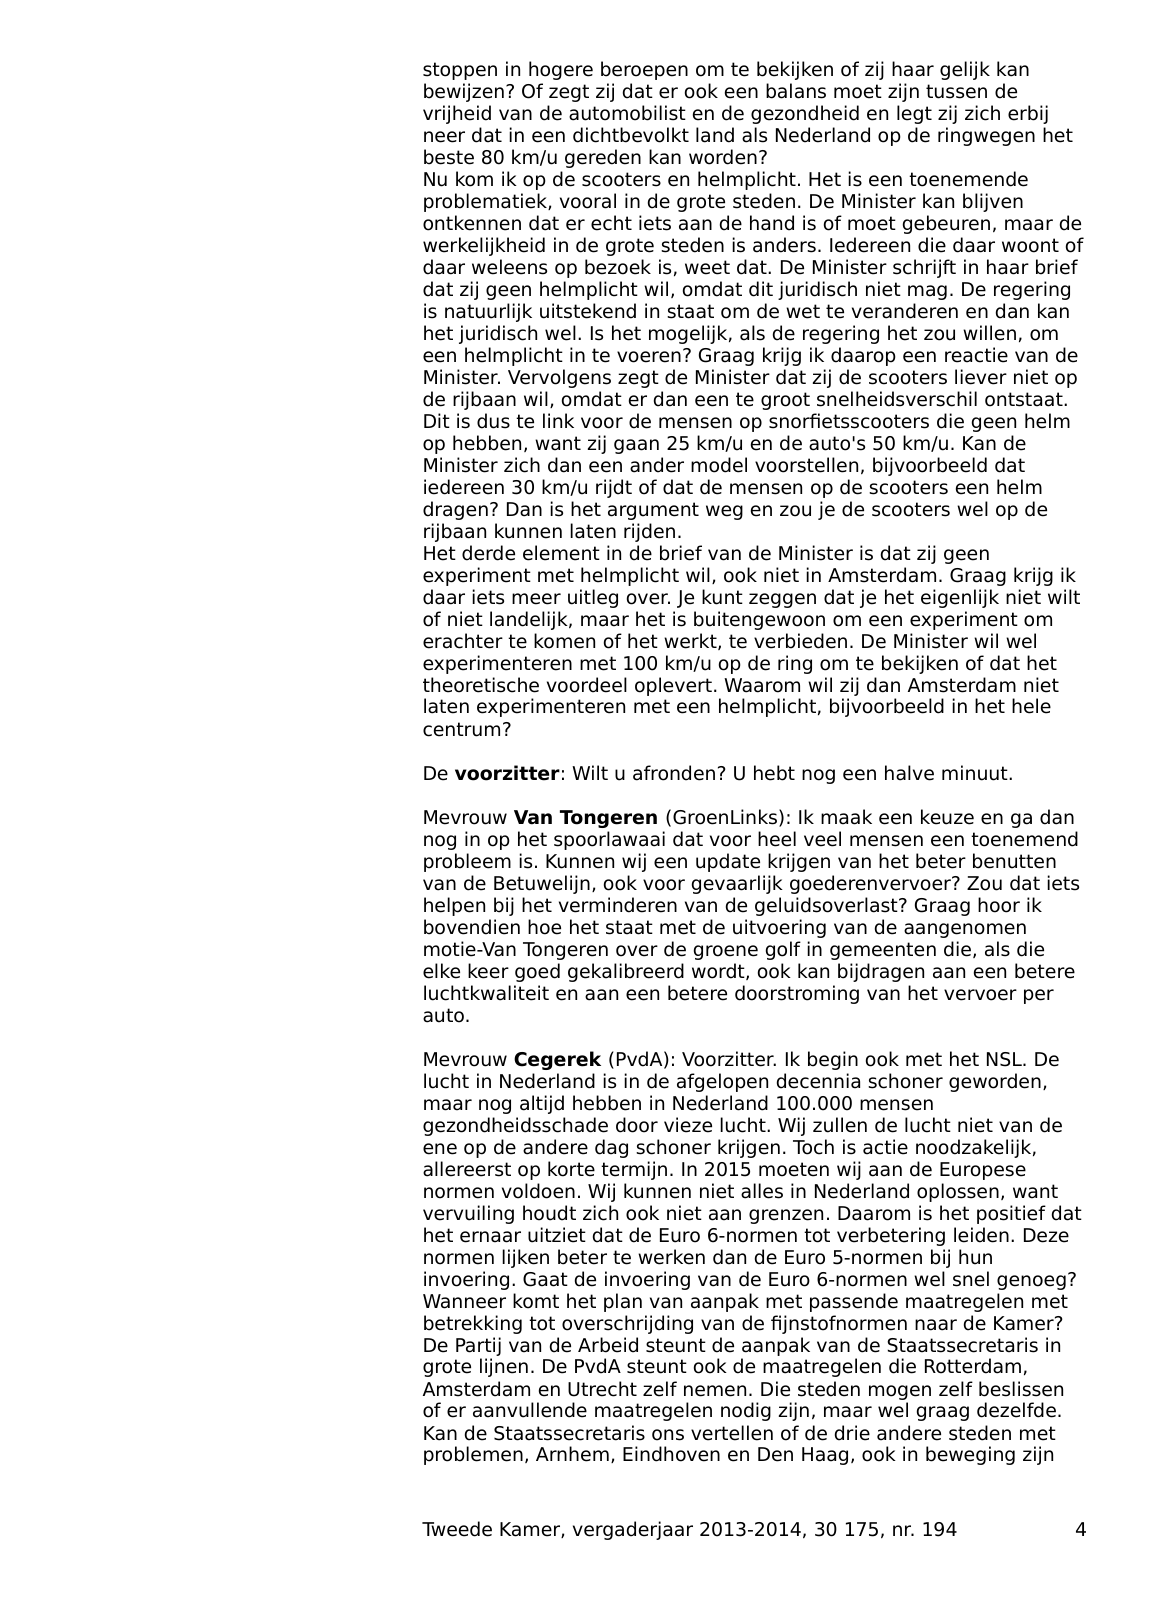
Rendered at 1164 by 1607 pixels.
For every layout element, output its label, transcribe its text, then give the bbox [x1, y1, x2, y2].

text Mevrouw Cegerek (PvdA): Voorzitter. Ik begin ook met het NSL. De lucht in Nederland is in de afgelopen decennia schoner geworden, maar nog altijd hebben in Nederland 100.000 mensen gezondheidsschade door vieze lucht. Wij zullen de lucht niet van de ene op de andere dag schoner krijgen. Toch is actie noodzakelijk, allereerst op korte termijn. In 2015 moeten wij aan de Europese normen voldoen. Wij kunnen niet alles in Nederland oplossen, want vervuiling houdt zich ook niet aan grenzen. Daarom is het positief dat het ernaar uitziet dat de Euro 6-normen tot verbetering leiden. Deze normen lijken beter te werken dan de Euro 5-normen bij hun invoering. Gaat de invoering van de Euro 6-normen wel snel genoeg? Wanneer komt het plan van aanpak met passende maatregelen met betrekking tot overschrijding van de fijnstofnormen naar de Kamer? [422, 1049, 1087, 1334]
text De voorzitter: Wilt u afronden? U hebt nog een halve minuut. [422, 763, 1087, 784]
text Het derde element in de brief van de Minister is dat zij geen experiment met helmplicht wil, ook niet in Amsterdam. Graag krijg ik daar iets meer uitleg over. Je kunt zeggen dat je het eigenlijk niet wilt of niet landelijk, maar het is buitengewoon om een experiment om erachter te komen of het werkt, te verbieden. De Minister wil wel experimenteren met 100 km/u op de ring om te bekijken of dat het theoretische voordeel oplevert. Waarom wil zij dan Amsterdam niet laten experimenteren met een helmplicht, bijvoorbeeld in het hele centrum? [422, 543, 1087, 740]
text De Partij van de Arbeid steunt de aanpak van de Staatssecretaris in grote lijnen. De PvdA steunt ook de maatregelen die Rotterdam, Amsterdam en Utrecht zelf nemen. Die steden mogen zelf beslissen of er aanvullende maatregelen nodig zijn, maar wel graag dezelfde. Kan de Staatssecretaris ons vertellen of de drie andere steden met problemen, Arnhem, Eindhoven en Den Haag, ook in beweging zijn [422, 1334, 1087, 1466]
text Mevrouw Van Tongeren (GroenLinks): Ik maak een keuze en ga dan nog in op het spoorlawaai dat voor heel veel mensen een toenemend probleem is. Kunnen wij een update krijgen van het beter benutten van de Betuwelijn, ook voor gevaarlijk goederenvervoer? Zou dat iets helpen bij het verminderen van de geluidsoverlast? Graag hoor ik bovendien hoe het staat met de uitvoering van de aangenomen motie-Van Tongeren over de groene golf in gemeenten die, als die elke keer goed gekalibreerd wordt, ook kan bijdragen aan een betere luchtkwaliteit en aan een betere doorstroming van het vervoer per auto. [422, 807, 1087, 1027]
text stoppen in hogere beroepen om te bekijken of zij haar gelijk kan bewijzen? Of zegt zij dat er ook een balans moet zijn tussen de vrijheid van de automobilist en de gezondheid en legt zij zich erbij neer dat in een dichtbevolkt land als Nederland op de ringwegen het beste 80 km/u gereden kan worden? [422, 59, 1087, 169]
text Nu kom ik op de scooters en helmplicht. Het is een toenemende problematiek, vooral in de grote steden. De Minister kan blijven ontkennen dat er echt iets aan de hand is of moet gebeuren, maar de werkelijkheid in de grote steden is anders. Iedereen die daar woont of daar weleens op bezoek is, weet dat. De Minister schrijft in haar brief dat zij geen helmplicht wil, omdat dit juridisch niet mag. De regering is natuurlijk uitstekend in staat om de wet te veranderen en dan kan het juridisch wel. Is het mogelijk, als de regering het zou willen, om een helmplicht in te voeren? Graag krijg ik daarop een reactie van de Minister. Vervolgens zegt de Minister dat zij de scooters liever niet op de rijbaan wil, omdat er dan een te groot snelheidsverschil ontstaat. Dit is dus te link voor de mensen op snorfietsscooters die geen helm op hebben, want zij gaan 25 km/u en de auto's 50 km/u. Kan de Minister zich dan een ander model voorstellen, bijvoorbeeld dat iedereen 30 km/u rijdt of dat de mensen op de scooters een helm dragen? Dan is het argument weg en zou je de scooters wel op de rijbaan kunnen laten rijden. [422, 169, 1087, 543]
